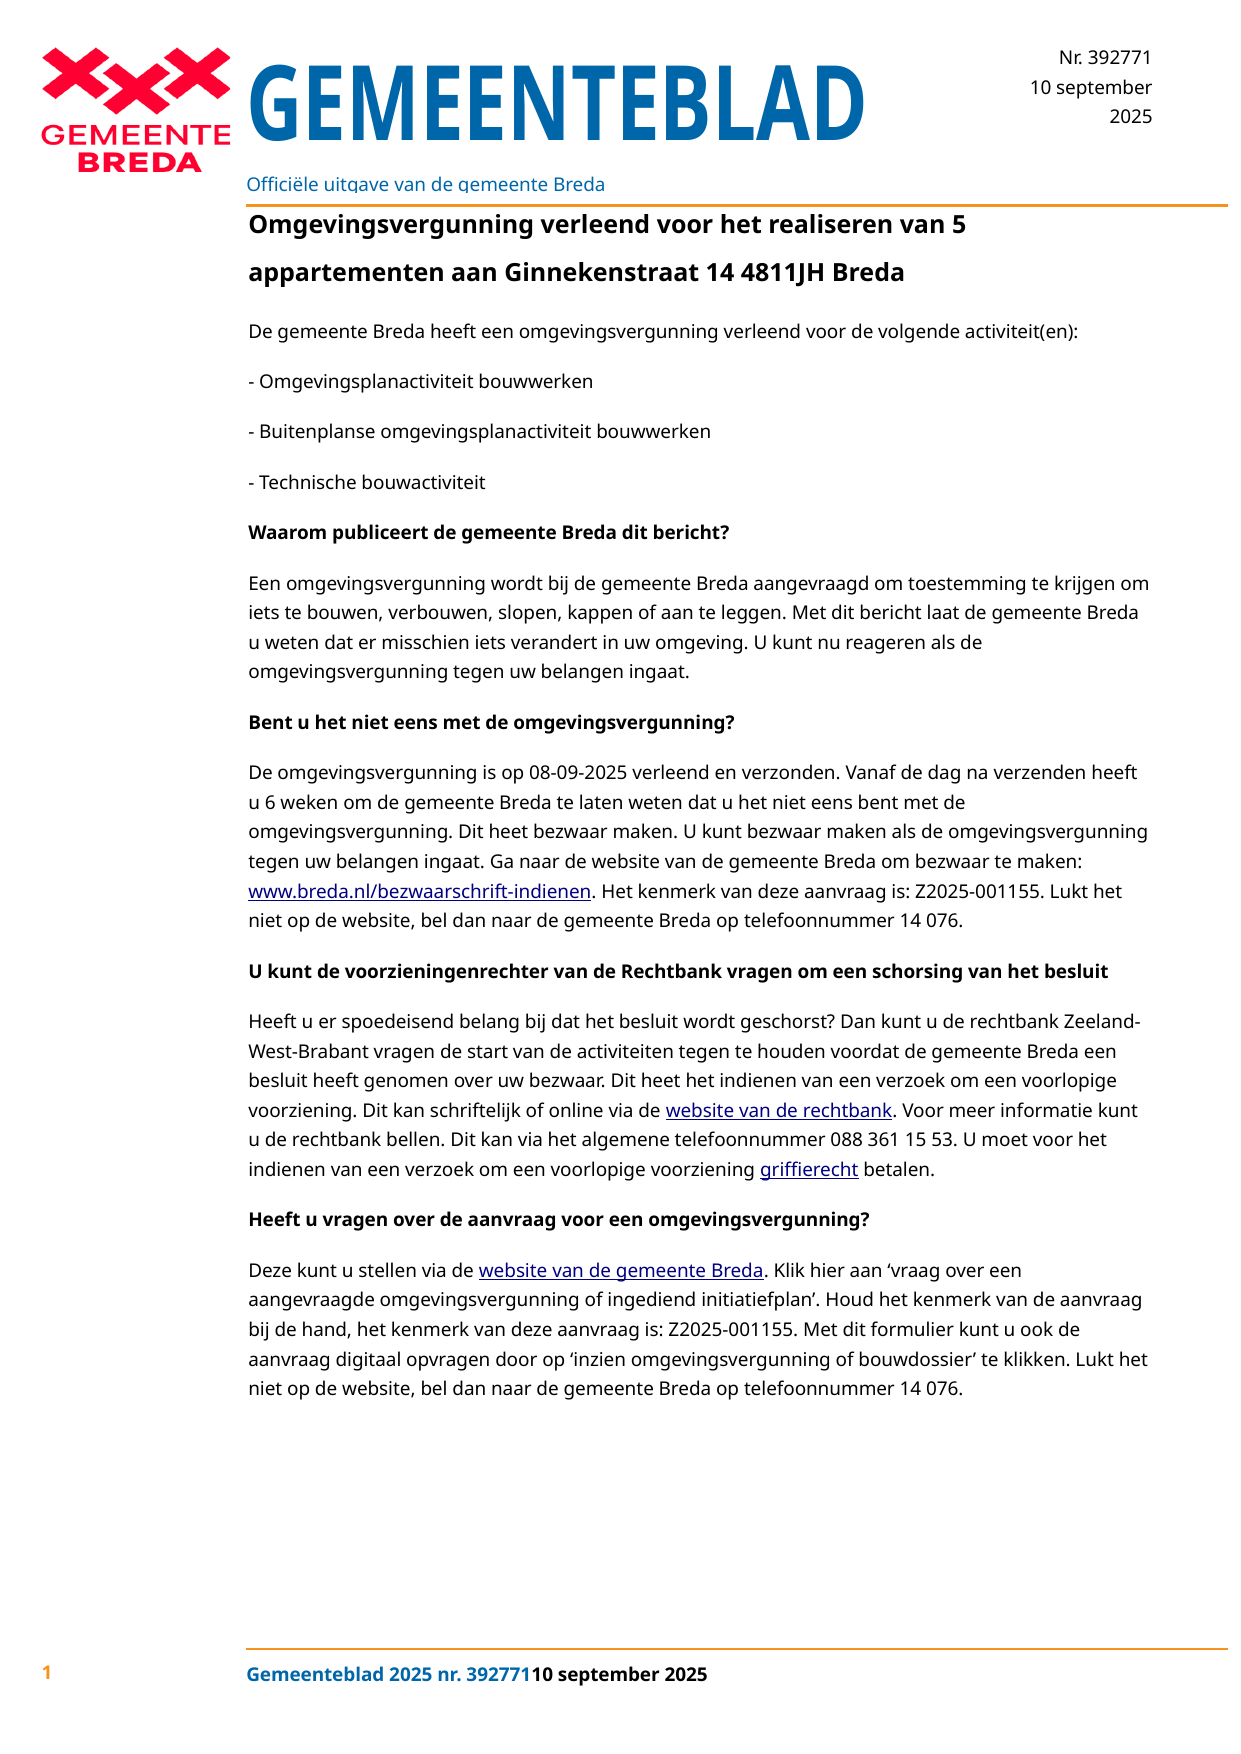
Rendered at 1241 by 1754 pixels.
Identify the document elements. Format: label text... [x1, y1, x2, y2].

text Omgevingsvergunning verleend voor het realiseren van 5 appartementen aan Ginnekenstraat 14 4811JH Breda [248, 207, 1152, 288]
text - Omgevingsplanactiviteit bouwwerken [248, 368, 1152, 394]
text Bent u het niet eens met de omgevingsvergunning? [248, 709, 1152, 735]
text Deze kunt u stellen via de website van de gemeente Breda. Klik hier aan ‘vraag over een aangevraagde omgevingsvergunning of ingediend initiatiefplan’. Houd het kenmerk van de aanvraag bij de hand, het kenmerk van deze aanvraag is: Z2025-001155. Met dit formulier kunt u ook de aanvraag digitaal opvragen door op ‘inzien omgevingsvergunning of bouwdossier’ te klikken. Lukt het niet op de website, bel dan naar de gemeente Breda op telefoonnummer 14 076. [248, 1257, 1152, 1401]
text Waarom publiceert de gemeente Breda dit bericht? [248, 519, 1152, 545]
text De omgevingsvergunning is op 08-09-2025 verleend en verzonden. Vanaf de dag na verzenden heeft u 6 weken om de gemeente Breda te laten weten dat u het niet eens bent met de omgevingsvergunning. Dit heet bezwaar maken. U kunt bezwaar maken als de omgevingsvergunning tegen uw belangen ingaat. Ga naar de website van de gemeente Breda om bezwaar te maken: www.breda.nl/bezwaarschrift-indienen. Het kenmerk van deze aanvraag is: Z2025-001155. Lukt het niet op de website, bel dan naar de gemeente Breda op telefoonnummer 14 076. [248, 759, 1152, 933]
picture [41, 47, 231, 172]
text - Technische bouwactiviteit [248, 469, 1152, 495]
text Heeft u er spoedeisend belang bij dat het besluit wordt geschorst? Dan kunt u de rechtbank Zeeland-West-Brabant vragen de start van de activiteiten tegen te houden voordat de gemeente Breda een besluit heeft genomen over uw bezwaar. Dit heet het indienen van een verzoek om een voorlopige voorziening. Dit kan schriftelijk of online via de website van de rechtbank. Voor meer informatie kunt u de rechtbank bellen. Dit kan via het algemene telefoonnummer 088 361 15 53. U moet voor het indienen van een verzoek om een voorlopige voorziening griffierecht betalen. [248, 1008, 1152, 1182]
text - Buitenplanse omgevingsplanactiviteit bouwwerken [248, 419, 1152, 444]
text U kunt de voorzieningenrechter van de Rechtbank vragen om een schorsing van het besluit [248, 958, 1152, 984]
text Heeft u vragen over de aanvraag voor een omgevingsvergunning? [248, 1207, 1152, 1232]
text De gemeente Breda heeft een omgevingsvergunning verleend voor de volgende activiteit(en): [248, 318, 1152, 344]
text Een omgevingsvergunning wordt bij de gemeente Breda aangevraagd om toestemming te krijgen om iets te bouwen, verbouwen, slopen, kappen of aan te leggen. Met dit bericht laat de gemeente Breda u weten dat er misschien iets verandert in uw omgeving. U kunt nu reageren als de omgevingsvergunning tegen uw belangen ingaat. [248, 570, 1152, 684]
